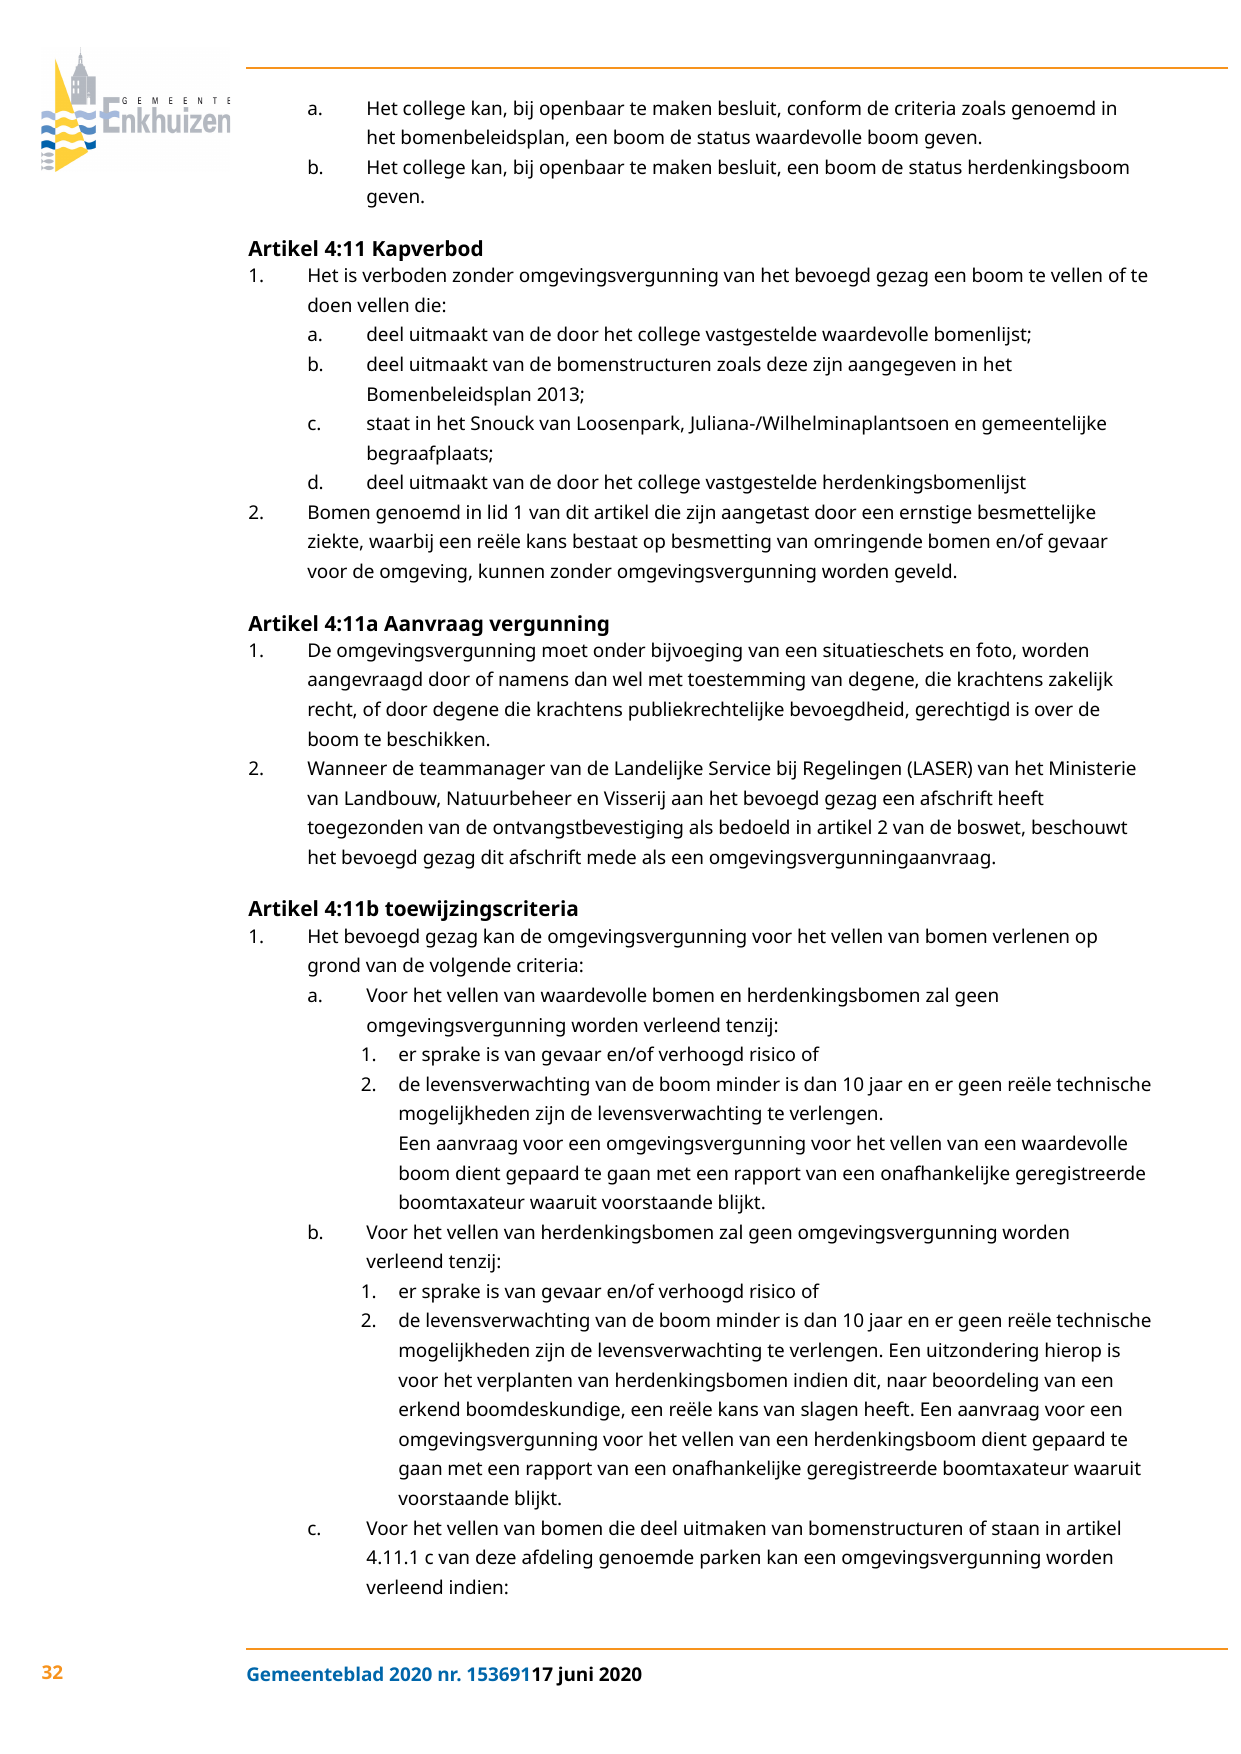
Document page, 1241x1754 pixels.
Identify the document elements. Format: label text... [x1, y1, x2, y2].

list Het is verboden zonder omgevingsvergunning van het bevoegd gezag een boom te vellen of te doen vellen die: [248, 262, 1152, 318]
list Voor het vellen van herdenkingsbomen zal geen omgevingsvergunning worden verleend tenzij: [307, 1219, 1152, 1274]
list Bomen genoemd in lid 1 van dit artikel die zijn aangetast door een ernstige besmettelijke ziekte, waarbij een reële kans bestaat op besmetting van omringende bomen en/of gevaar voor de omgeving, kunnen zonder omgevingsvergunning worden geveld. [248, 499, 1152, 584]
list er sprake is van gevaar en/of verhoogd risico of [361, 1041, 1152, 1067]
list deel uitmaakt van de bomenstructuren zoals deze zijn aangegeven in het Bomenbeleidsplan 2013; [307, 351, 1152, 406]
text Artikel 4:11a Aanvraag vergunning [248, 609, 1152, 637]
text Artikel 4:11 Kapverbod [248, 234, 1152, 262]
list de levensverwachting van de boom minder is dan 10 jaar en er geen reële technische mogelijkheden zijn de levensverwachting te verlengen. Een uitzondering hierop is voor het verplanten van herdenkingsbomen indien dit, naar beoordeling van een erkend boomdeskundige, een reële kans van slagen heeft. Een aanvraag voor een omgevingsvergunning voor het vellen van een herdenkingsboom dient gepaard te gaan met een rapport van een onafhankelijke geregistreerde boomtaxateur waaruit voorstaande blijkt. [361, 1308, 1152, 1511]
list De omgevingsvergunning moet onder bijvoeging van een situatieschets en foto, worden aangevraagd door of namens dan wel met toestemming van degene, die krachtens zakelijk recht, of door degene die krachtens publiekrechtelijke bevoegdheid, gerechtigd is over de boom te beschikken. [248, 637, 1152, 752]
list deel uitmaakt van de door het college vastgestelde herdenkingsbomenlijst [307, 469, 1152, 495]
list de levensverwachting van de boom minder is dan 10 jaar en er geen reële technische mogelijkheden zijn de levensverwachting te verlengen. [361, 1071, 1152, 1126]
list Voor het vellen van bomen die deel uitmaken van bomenstructuren of staan in artikel 4.11.1 c van deze afdeling genoemde parken kan een omgevingsvergunning worden verleend indien: [307, 1515, 1152, 1599]
text Artikel 4:11b toewijzingscriteria [248, 894, 1152, 923]
list deel uitmaakt van de door het college vastgestelde waardevolle bomenlijst; [307, 322, 1152, 347]
list Wanneer de teammanager van de Landelijke Service bij Regelingen (LASER) van het Ministerie van Landbouw, Natuurbeheer en Visserij aan het bevoegd gezag een afschrift heeft toegezonden van de ontvangstbevestiging als bedoeld in artikel 2 van de boswet, beschouwt het bevoegd gezag dit afschrift mede als een omgevingsvergunningaanvraag. [248, 755, 1152, 870]
list Het college kan, bij openbaar te maken besluit, conform de criteria zoals genoemd in het bomenbeleidsplan, een boom de status waardevolle boom geven. [307, 95, 1152, 150]
list Het college kan, bij openbaar te maken besluit, een boom de status herdenkingsboom geven. [307, 154, 1152, 209]
list er sprake is van gevaar en/of verhoogd risico of [361, 1278, 1152, 1304]
list staat in het Snouck van Loosenpark, Juliana-/Wilhelminaplantsoen en gemeentelijke begraafplaats; [307, 410, 1152, 466]
picture [41, 47, 231, 172]
list Het bevoegd gezag kan de omgevingsvergunning voor het vellen van bomen verlenen op grond van de volgende criteria: [248, 923, 1152, 978]
list Voor het vellen van waardevolle bomen en herdenkingsbomen zal geen omgevingsvergunning worden verleend tenzij: [307, 982, 1152, 1037]
list Een aanvraag voor een omgevingsvergunning voor het vellen van een waardevolle boom dient gepaard te gaan met een rapport van een onafhankelijke geregistreerde boomtaxateur waaruit voorstaande blijkt. [361, 1130, 1152, 1215]
